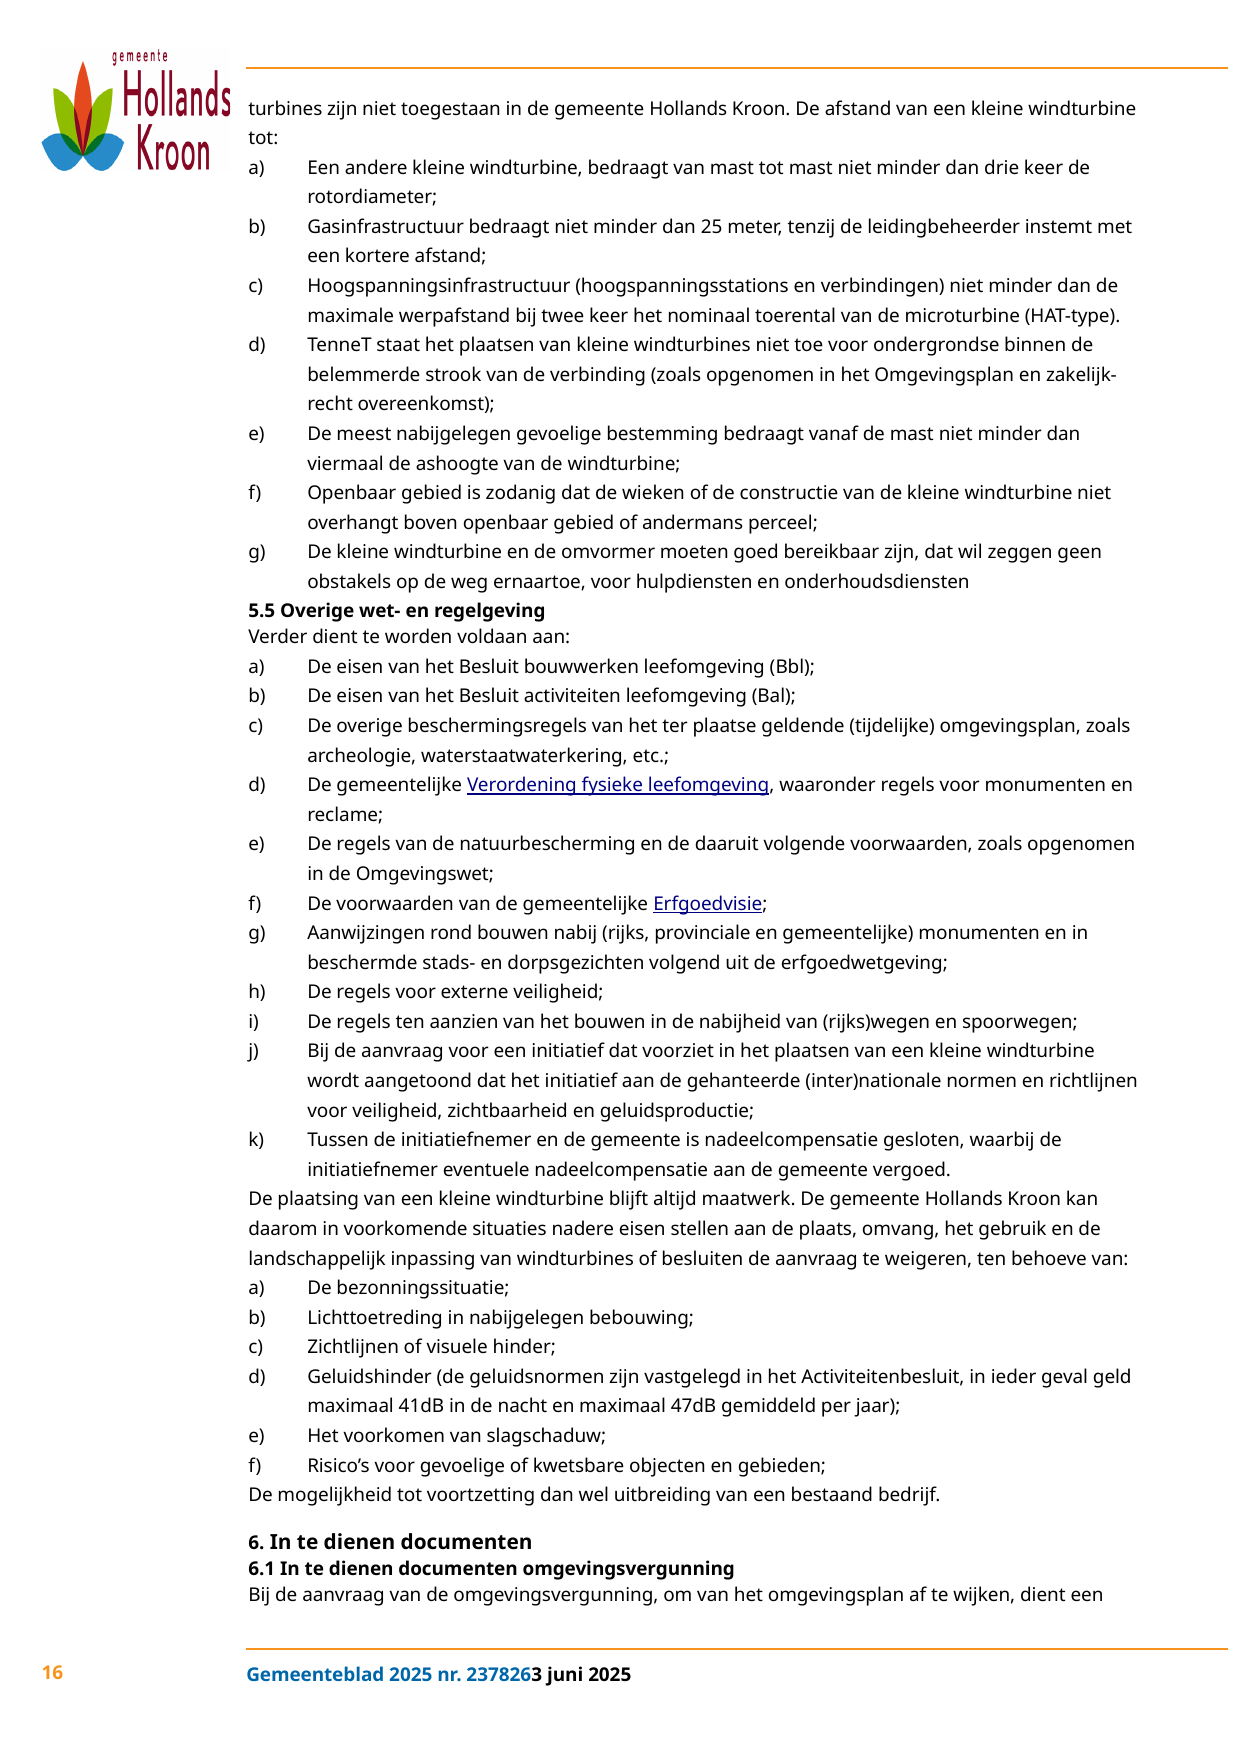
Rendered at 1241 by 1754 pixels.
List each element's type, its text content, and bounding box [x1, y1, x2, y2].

text Bij de aanvraag van de omgevingsvergunning, om van het omgevingsplan af te wijken, dient een [248, 1581, 1152, 1607]
list Hoogspanningsinfrastructuur (hoogspanningsstations en verbindingen) niet minder dan de maximale werpafstand bij twee keer het nominaal toerental van de microturbine (HAT-type). [248, 272, 1152, 328]
list Zichtlijnen of visuele hinder; [248, 1333, 1152, 1359]
text 6.1 In te dienen documenten omgevingsvergunning [248, 1555, 1152, 1581]
list Bij de aanvraag voor een initiatief dat voorziet in het plaatsen van een kleine windturbine wordt aangetoond dat het initiatief aan de gehanteerde (inter)nationale normen en richtlijnen voor veiligheid, zichtbaarheid en geluidsproductie; [248, 1038, 1152, 1122]
list Openbaar gebied is zodanig dat de wieken of de constructie van de kleine windturbine niet overhangt boven openbaar gebied of andermans perceel; [248, 479, 1152, 535]
list Een andere kleine windturbine, bedraagt van mast tot mast niet minder dan drie keer de rotordiameter; [248, 154, 1152, 209]
list De eisen van het Besluit activiteiten leefomgeving (Bal); [248, 683, 1152, 708]
list De voorwaarden van de gemeentelijke Erfgoedvisie; [248, 890, 1152, 915]
list De regels van de natuurbescherming en de daaruit volgende voorwaarden, zoals opgenomen in de Omgevingswet; [248, 831, 1152, 886]
picture [41, 47, 231, 172]
list De regels voor externe veiligheid; [248, 978, 1152, 1004]
list TenneT staat het plaatsen van kleine windturbines niet toe voor ondergrondse binnen de belemmerde strook van de verbinding (zoals opgenomen in het Omgevingsplan en zakelijk-recht overeenkomst); [248, 331, 1152, 416]
list Geluidshinder (de geluidsnormen zijn vastgelegd in het Activiteitenbesluit, in ieder geval geld maximaal 41dB in de nacht en maximaal 47dB gemiddeld per jaar); [248, 1363, 1152, 1418]
list Gasinfrastructuur bedraagt niet minder dan 25 meter, tenzij de leidingbeheerder instemt met een kortere afstand; [248, 213, 1152, 268]
text 6. In te dienen documenten [248, 1527, 1152, 1555]
text turbines zijn niet toegestaan in de gemeente Hollands Kroon. De afstand van een kleine windturbine tot: [248, 95, 1152, 150]
list Aanwijzingen rond bouwen nabij (rijks, provinciale en gemeentelijke) monumenten en in beschermde stads- en dorpsgezichten volgend uit de erfgoedwetgeving; [248, 919, 1152, 974]
text 5.5 Overige wet- en regelgeving [248, 598, 1152, 623]
list Het voorkomen van slagschaduw; [248, 1422, 1152, 1448]
list Risico’s voor gevoelige of kwetsbare objecten en gebieden; [248, 1452, 1152, 1477]
list De meest nabijgelegen gevoelige bestemming bedraagt vanaf de mast niet minder dan viermaal de ashoogte van de windturbine; [248, 420, 1152, 476]
list De kleine windturbine en de omvormer moeten goed bereikbaar zijn, dat wil zeggen geen obstakels op de weg ernaartoe, voor hulpdiensten en onderhoudsdiensten [248, 538, 1152, 594]
list De overige beschermingsregels van het ter plaatse geldende (tijdelijke) omgevingsplan, zoals archeologie, waterstaatwaterkering, etc.; [248, 712, 1152, 767]
text De mogelijkheid tot voortzetting dan wel uitbreiding van een bestaand bedrijf. [248, 1481, 1152, 1507]
list De gemeentelijke Verordening fysieke leefomgeving, waaronder regels voor monumenten en reclame; [248, 771, 1152, 827]
list De regels ten aanzien van het bouwen in de nabijheid van (rijks)wegen en spoorwegen; [248, 1008, 1152, 1034]
text De plaatsing van een kleine windturbine blijft altijd maatwerk. De gemeente Hollands Kroon kan daarom in voorkomende situaties nadere eisen stellen aan de plaats, omvang, het gebruik en de landschappelijk inpassing van windturbines of besluiten de aanvraag te weigeren, ten behoeve van: [248, 1186, 1152, 1270]
list De eisen van het Besluit bouwwerken leefomgeving (Bbl); [248, 653, 1152, 679]
list Lichttoetreding in nabijgelegen bebouwing; [248, 1304, 1152, 1329]
list Tussen de initiatiefnemer en de gemeente is nadeelcompensatie gesloten, waarbij de initiatiefnemer eventuele nadeelcompensatie aan de gemeente vergoed. [248, 1126, 1152, 1182]
list De bezonningssituatie; [248, 1274, 1152, 1300]
text Verder dient te worden voldaan aan: [248, 623, 1152, 649]
